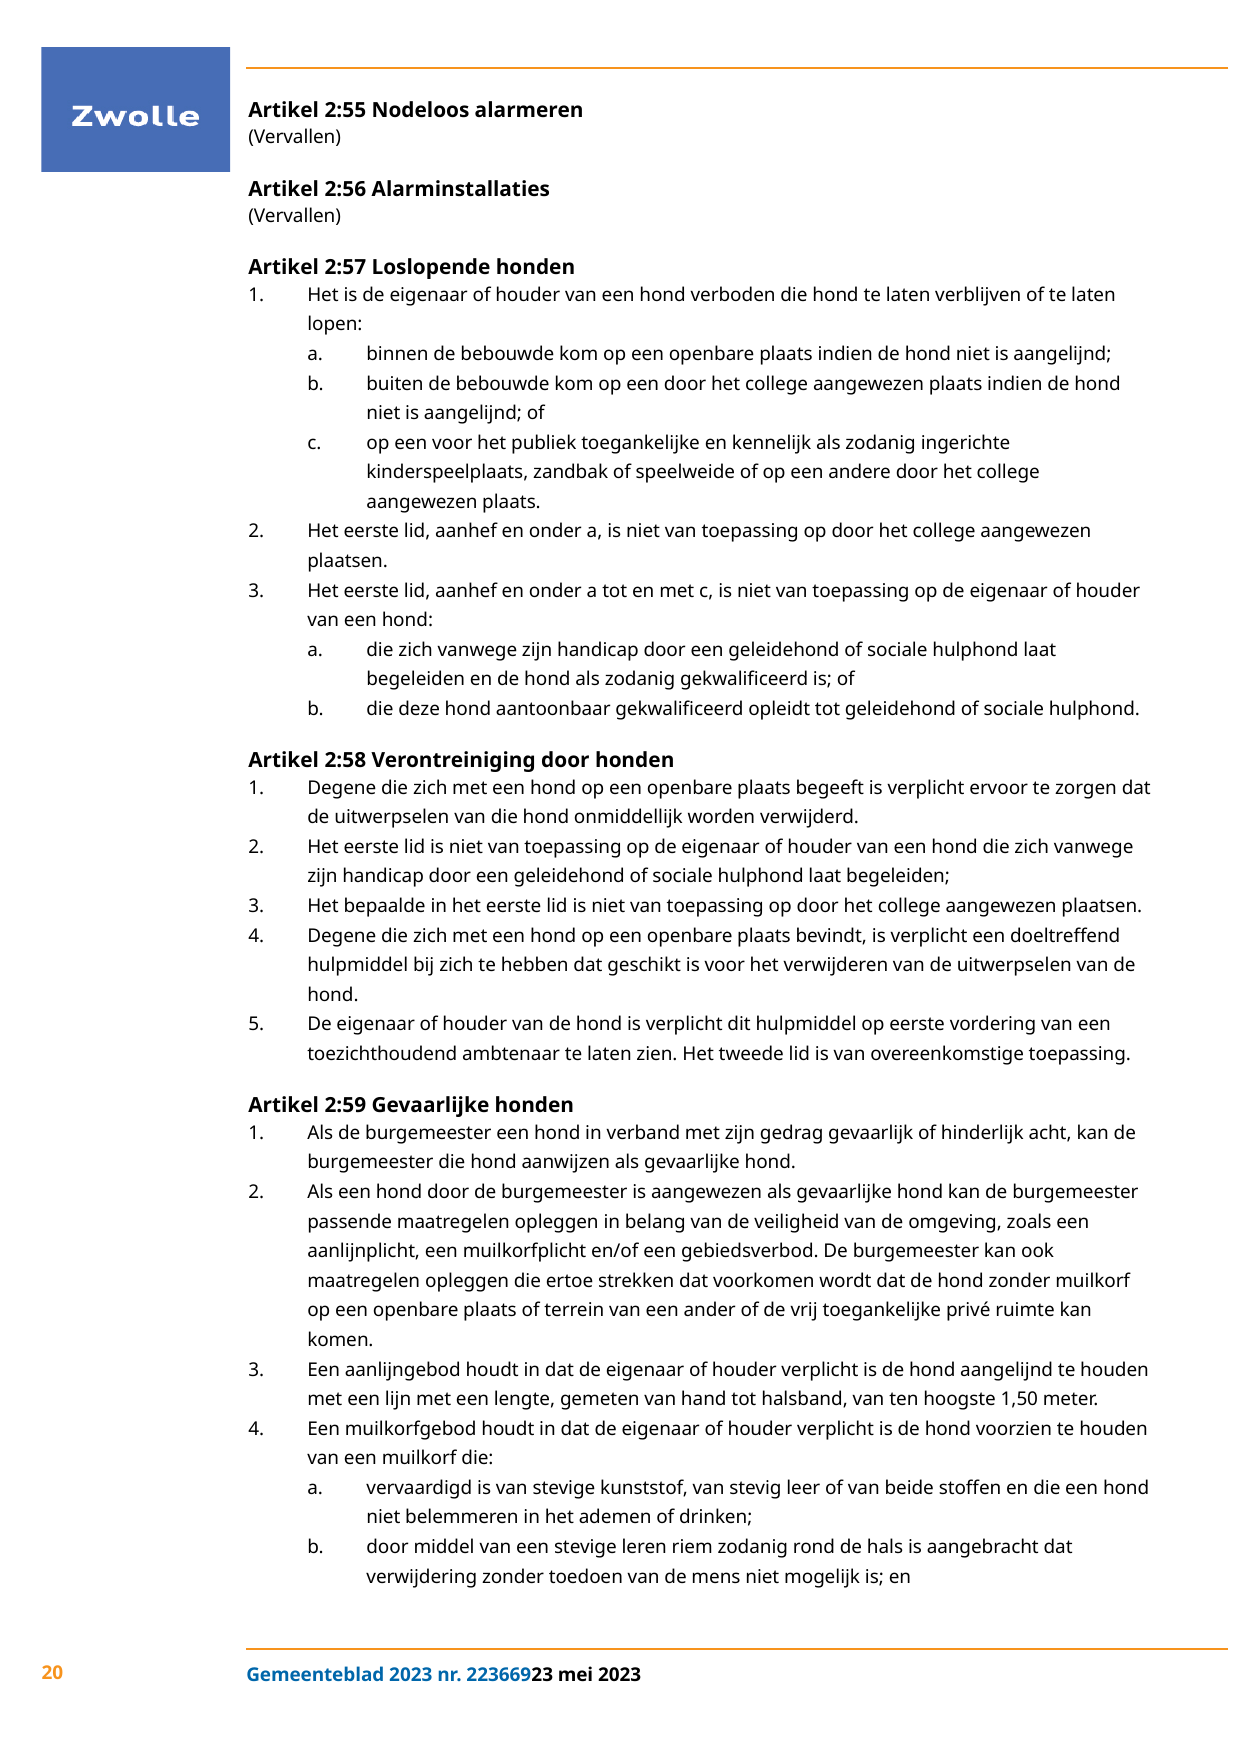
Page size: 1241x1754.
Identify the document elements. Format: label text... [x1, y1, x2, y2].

list Als een hond door de burgemeester is aangewezen als gevaarlijke hond kan de burgemeester passende maatregelen opleggen in belang van de veiligheid van de omgeving, zoals een aanlijnplicht, een muilkorfplicht en/of een gebiedsverbod. De burgemeester kan ook maatregelen opleggen die ertoe strekken dat voorkomen wordt dat de hond zonder muilkorf op een openbare plaats of terrein van een ander of de vrij toegankelijke privé ruimte kan komen. [248, 1178, 1152, 1352]
list buiten de bebouwde kom op een door het college aangewezen plaats indien de hond niet is aangelijnd; of [307, 370, 1152, 425]
list vervaardigd is van stevige kunststof, van stevig leer of van beide stoffen en die een hond niet belemmeren in het ademen of drinken; [307, 1474, 1152, 1529]
text Artikel 2:58 Verontreiniging door honden [248, 746, 1152, 774]
list Het is de eigenaar of houder van een hond verboden die hond te laten verblijven of te laten lopen: [248, 281, 1152, 336]
list De eigenaar of houder van de hond is verplicht dit hulpmiddel op eerste vordering van een toezichthoudend ambtenaar te laten zien. Het tweede lid is van overeenkomstige toepassing. [248, 1011, 1152, 1066]
list Het eerste lid is niet van toepassing op de eigenaar of houder van een hond die zich vanwege zijn handicap door een geleidehond of sociale hulphond laat begeleiden; [248, 833, 1152, 888]
text Artikel 2:57 Loslopende honden [248, 252, 1152, 281]
text Artikel 2:56 Alarminstallaties [248, 174, 1152, 202]
picture [41, 47, 231, 172]
text (Vervallen) [248, 123, 1152, 149]
list die zich vanwege zijn handicap door een geleidehond of sociale hulphond laat begeleiden en de hond als zodanig gekwalificeerd is; of [307, 636, 1152, 691]
list Een muilkorfgebod houdt in dat de eigenaar of houder verplicht is de hond voorzien te houden van een muilkorf die: [248, 1415, 1152, 1470]
text (Vervallen) [248, 202, 1152, 228]
list die deze hond aantoonbaar gekwalificeerd opleidt tot geleidehond of sociale hulphond. [307, 695, 1152, 721]
list Het eerste lid, aanhef en onder a tot en met c, is niet van toepassing op de eigenaar of houder van een hond: [248, 577, 1152, 632]
list Degene die zich met een hond op een openbare plaats begeeft is verplicht ervoor te zorgen dat de uitwerpselen van die hond onmiddellijk worden verwijderd. [248, 774, 1152, 829]
list Als de burgemeester een hond in verband met zijn gedrag gevaarlijk of hinderlijk acht, kan de burgemeester die hond aanwijzen als gevaarlijke hond. [248, 1119, 1152, 1174]
text Artikel 2:55 Nodeloos alarmeren [248, 95, 1152, 123]
text Artikel 2:59 Gevaarlijke honden [248, 1091, 1152, 1119]
list Een aanlijngebod houdt in dat de eigenaar of houder verplicht is de hond aangelijnd te houden met een lijn met een lengte, gemeten van hand tot halsband, van ten hoogste 1,50 meter. [248, 1356, 1152, 1411]
list Het bepaalde in het eerste lid is niet van toepassing op door het college aangewezen plaatsen. [248, 892, 1152, 918]
list op een voor het publiek toegankelijke en kennelijk als zodanig ingerichte kinderspeelplaats, zandbak of speelweide of op een andere door het college aangewezen plaats. [307, 429, 1152, 514]
list Degene die zich met een hond op een openbare plaats bevindt, is verplicht een doeltreffend hulpmiddel bij zich te hebben dat geschikt is voor het verwijderen van de uitwerpselen van de hond. [248, 922, 1152, 1007]
list door middel van een stevige leren riem zodanig rond de hals is aangebracht dat verwijdering zonder toedoen van de mens niet mogelijk is; en [307, 1533, 1152, 1588]
list Het eerste lid, aanhef en onder a, is niet van toepassing op door het college aangewezen plaatsen. [248, 518, 1152, 573]
list binnen de bebouwde kom op een openbare plaats indien de hond niet is aangelijnd; [307, 340, 1152, 366]
